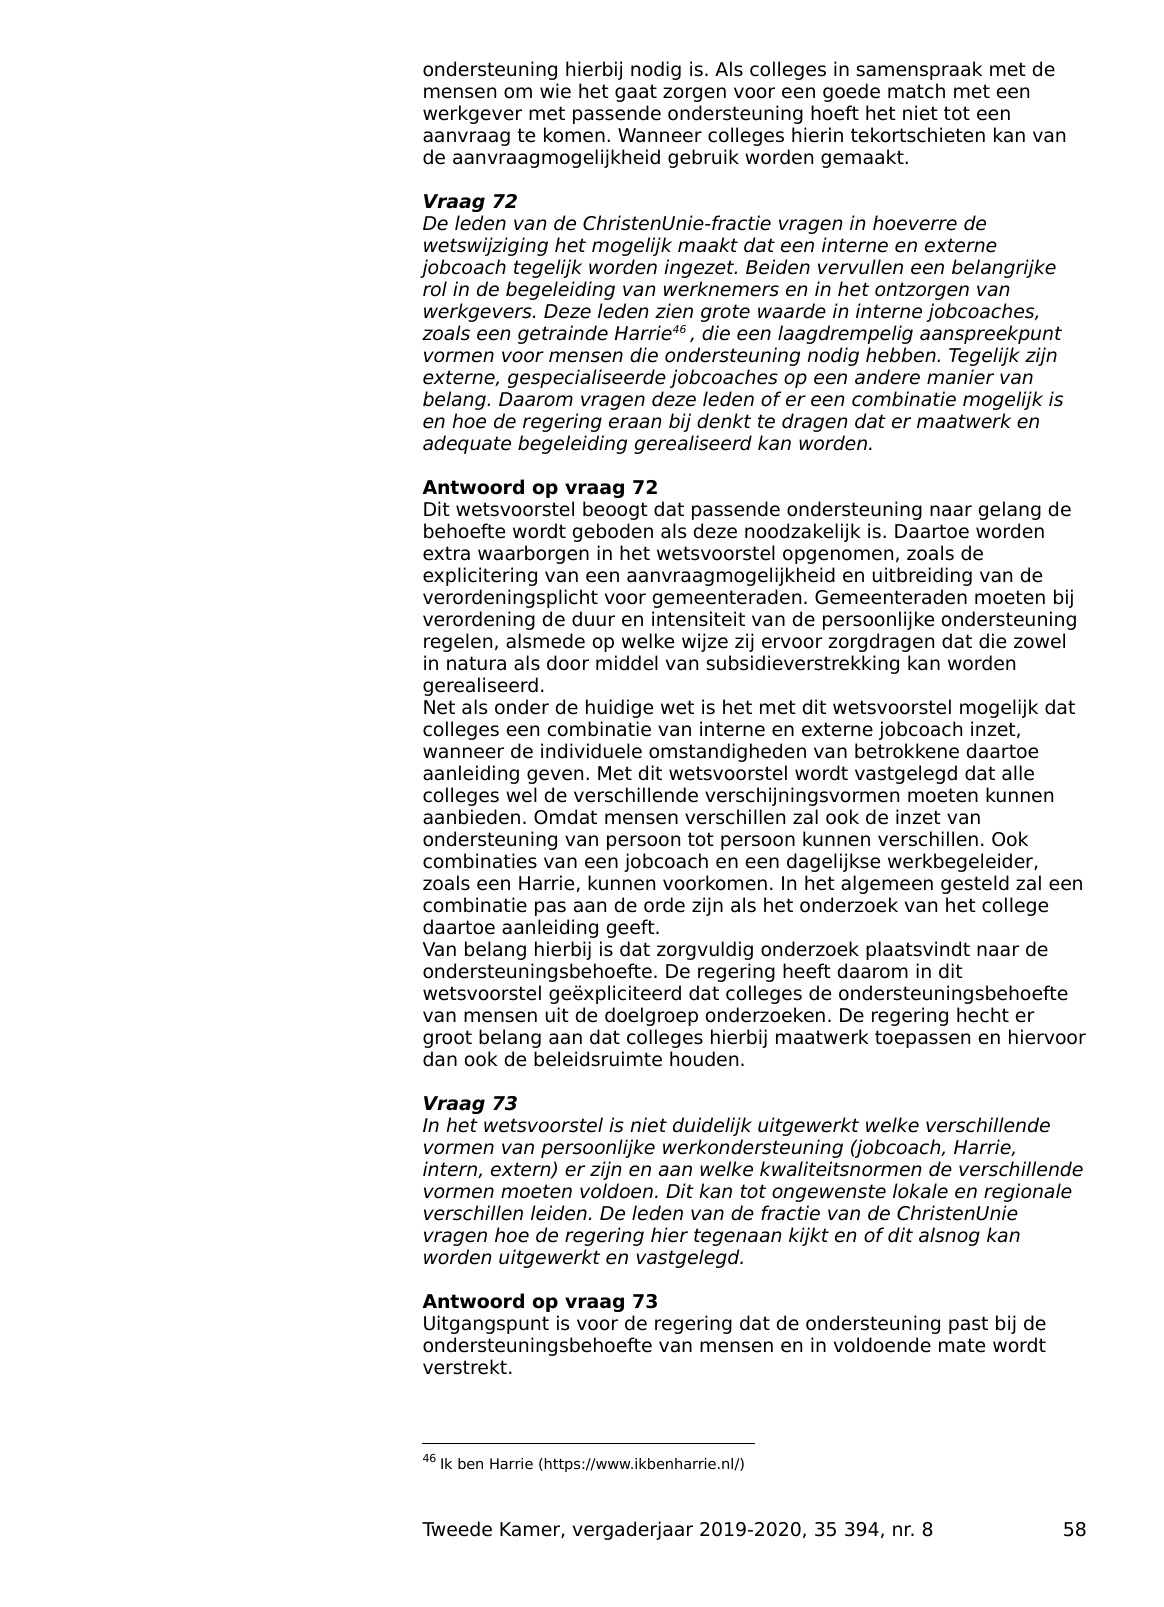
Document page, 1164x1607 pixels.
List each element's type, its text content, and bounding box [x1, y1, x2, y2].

text Van belang hierbij is dat zorgvuldig onderzoek plaatsvindt naar de ondersteuningsbehoefte. De regering heeft daarom in dit wetsvoorstel geëxpliciteerd dat colleges de ondersteuningsbehoefte van mensen uit de doelgroep onderzoeken. De regering hecht er groot belang aan dat colleges hierbij maatwerk toepassen en hiervoor dan ook de beleidsruimte houden. [422, 939, 1087, 1071]
text In het wetsvoorstel is niet duidelijk uitgewerkt welke verschillende vormen van persoonlijke werkondersteuning (jobcoach, Harrie, intern, extern) er zijn en aan welke kwaliteitsnormen de verschillende vormen moeten voldoen. Dit kan tot ongewenste lokale en regionale verschillen leiden. De leden van de fractie van de ChristenUnie vragen hoe de regering hier tegenaan kijkt en of dit alsnog kan worden uitgewerkt en vastgelegd. [422, 1115, 1087, 1268]
text Vraag 73 [422, 1093, 1087, 1115]
text De leden van de ChristenUnie-fractie vragen in hoeverre de wetswijziging het mogelijk maakt dat een interne en externe jobcoach tegelijk worden ingezet. Beiden vervullen een belangrijke rol in de begeleiding van werknemers en in het ontzorgen van werkgevers. Deze leden zien grote waarde in interne jobcoaches, zoals een getrainde Harrie, die een laagdrempelig aanspreekpunt vormen voor mensen die ondersteuning nodig hebben. Tegelijk zijn externe, gespecialiseerde jobcoaches op een andere manier van belang. Daarom vragen deze leden of er een combinatie mogelijk is en hoe de regering eraan bij denkt te dragen dat er maatwerk en adequate begeleiding gerealiseerd kan worden. [422, 213, 1087, 455]
text Dit wetsvoorstel beoogt dat passende ondersteuning naar gelang de behoefte wordt geboden als deze noodzakelijk is. Daartoe worden extra waarborgen in het wetsvoorstel opgenomen, zoals de explicitering van een aanvraagmogelijkheid en uitbreiding van de verordeningsplicht voor gemeenteraden. Gemeenteraden moeten bij verordening de duur en intensiteit van de persoonlijke ondersteuning regelen, alsmede op welke wijze zij ervoor zorgdragen dat die zowel in natura als door middel van subsidieverstrekking kan worden gerealiseerd. [422, 499, 1087, 697]
text Antwoord op vraag 72 [422, 477, 1087, 499]
text ondersteuning hierbij nodig is. Als colleges in samenspraak met de mensen om wie het gaat zorgen voor een goede match met een werkgever met passende ondersteuning hoeft het niet tot een aanvraag te komen. Wanneer colleges hierin tekortschieten kan van de aanvraagmogelijkheid gebruik worden gemaakt. [422, 59, 1087, 169]
text Ik ben Harrie (https://www.ikbenharrie.nl/) [422, 1452, 1087, 1474]
text Vraag 72 [422, 191, 1087, 213]
text Net als onder de huidige wet is het met dit wetsvoorstel mogelijk dat colleges een combinatie van interne en externe jobcoach inzet, wanneer de individuele omstandigheden van betrokkene daartoe aanleiding geven. Met dit wetsvoorstel wordt vastgelegd dat alle colleges wel de verschillende verschijningsvormen moeten kunnen aanbieden. Omdat mensen verschillen zal ook de inzet van ondersteuning van persoon tot persoon kunnen verschillen. Ook combinaties van een jobcoach en een dagelijkse werkbegeleider, zoals een Harrie, kunnen voorkomen. In het algemeen gesteld zal een combinatie pas aan de orde zijn als het onderzoek van het college daartoe aanleiding geeft. [422, 697, 1087, 939]
text Antwoord op vraag 73 [422, 1291, 1087, 1313]
text Uitgangspunt is voor de regering dat de ondersteuning past bij de ondersteuningsbehoefte van mensen en in voldoende mate wordt verstrekt. [422, 1313, 1087, 1379]
